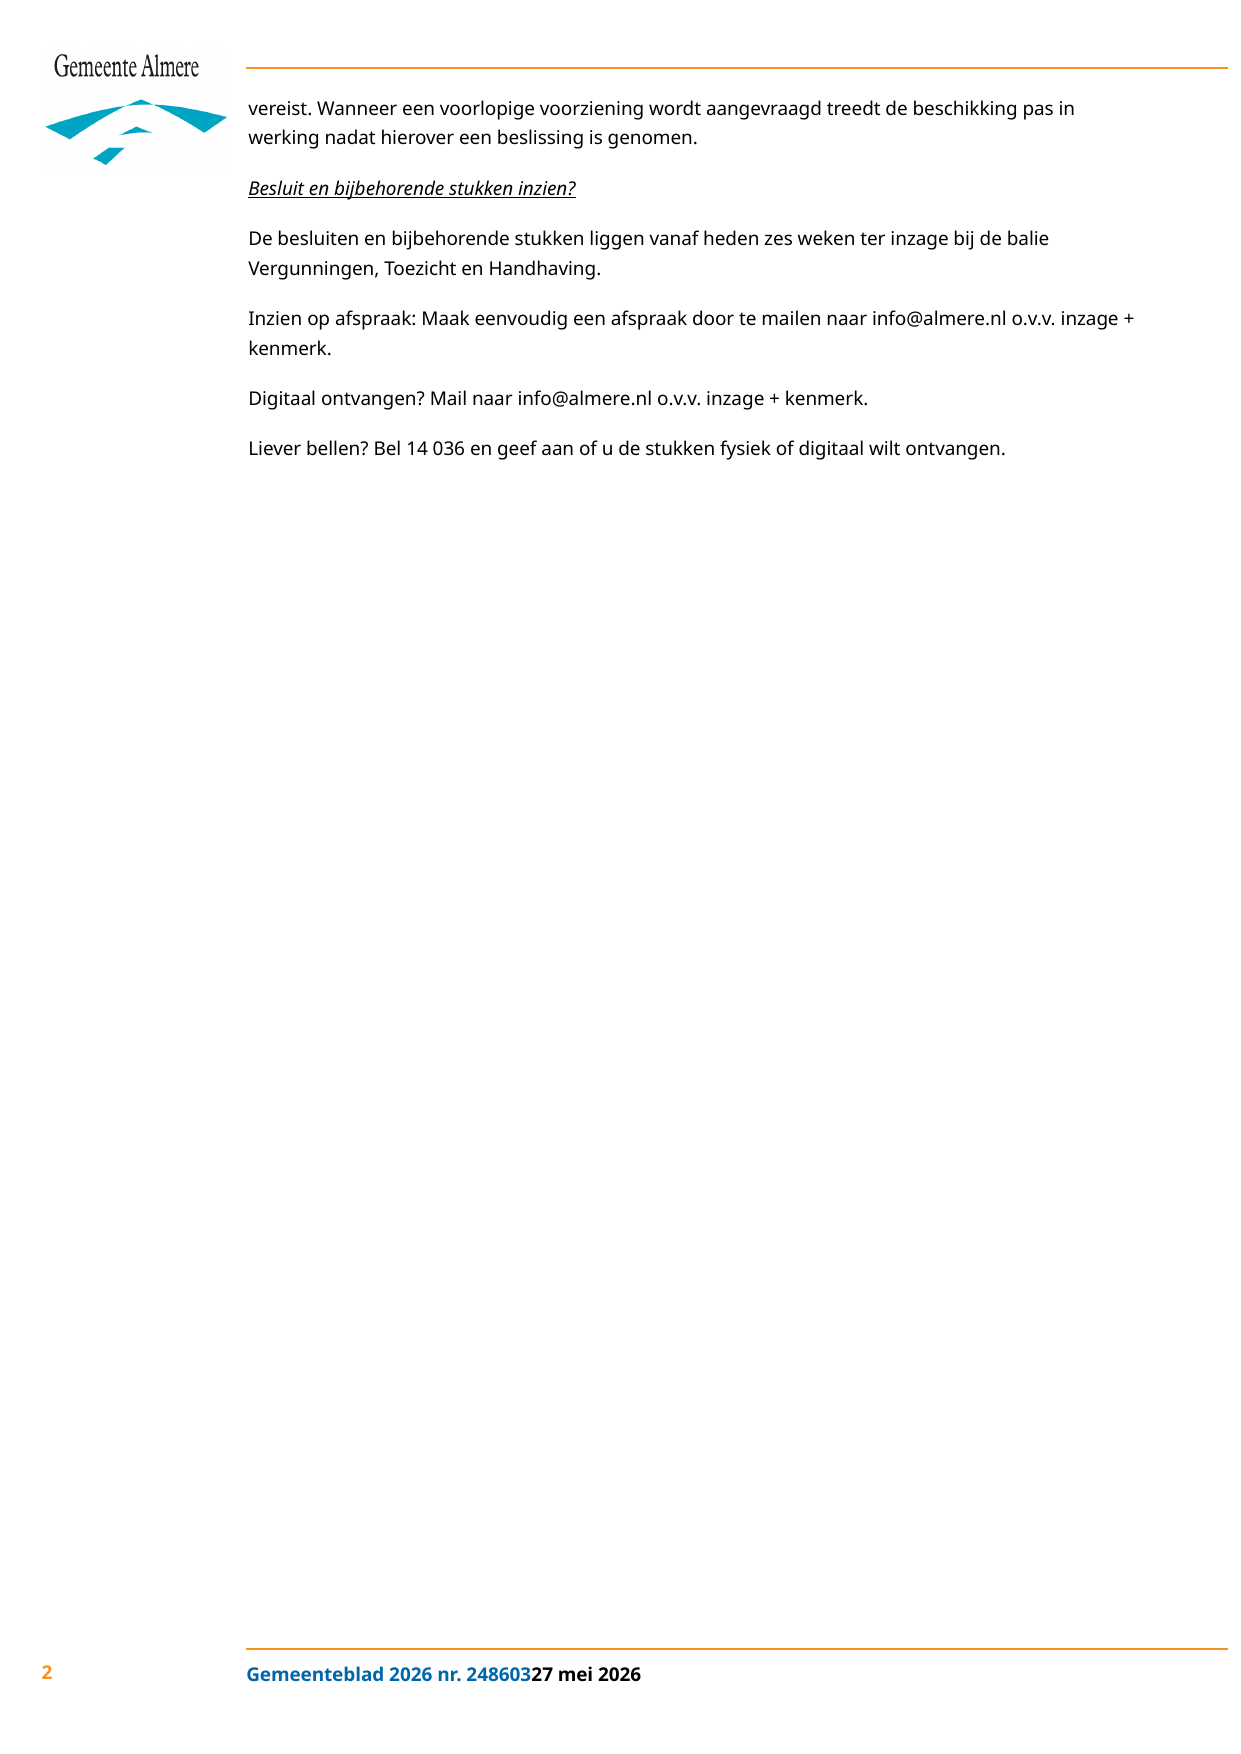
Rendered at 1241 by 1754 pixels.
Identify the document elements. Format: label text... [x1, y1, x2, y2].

text Liever bellen? Bel 14 036 en geef aan of u de stukken fysiek of digitaal wilt ontvangen. [248, 436, 1152, 461]
text Besluit en bijbehorende stukken inzien? [248, 175, 1152, 201]
text Inzien op afspraak: Maak eenvoudig een afspraak door te mailen naar info@almere.nl o.v.v. inzage + kenmerk. [248, 305, 1152, 361]
text De besluiten en bijbehorende stukken liggen vanaf heden zes weken ter inzage bij de balie Vergunningen, Toezicht en Handhaving. [248, 225, 1152, 281]
text vereist. Wanneer een voorlopige voorziening wordt aangevraagd treedt de beschikking pas in werking nadat hierover een beslissing is genomen. [248, 95, 1152, 150]
text Digitaal ontvangen? Mail naar info@almere.nl o.v.v. inzage + kenmerk. [248, 385, 1152, 411]
picture [41, 47, 231, 172]
